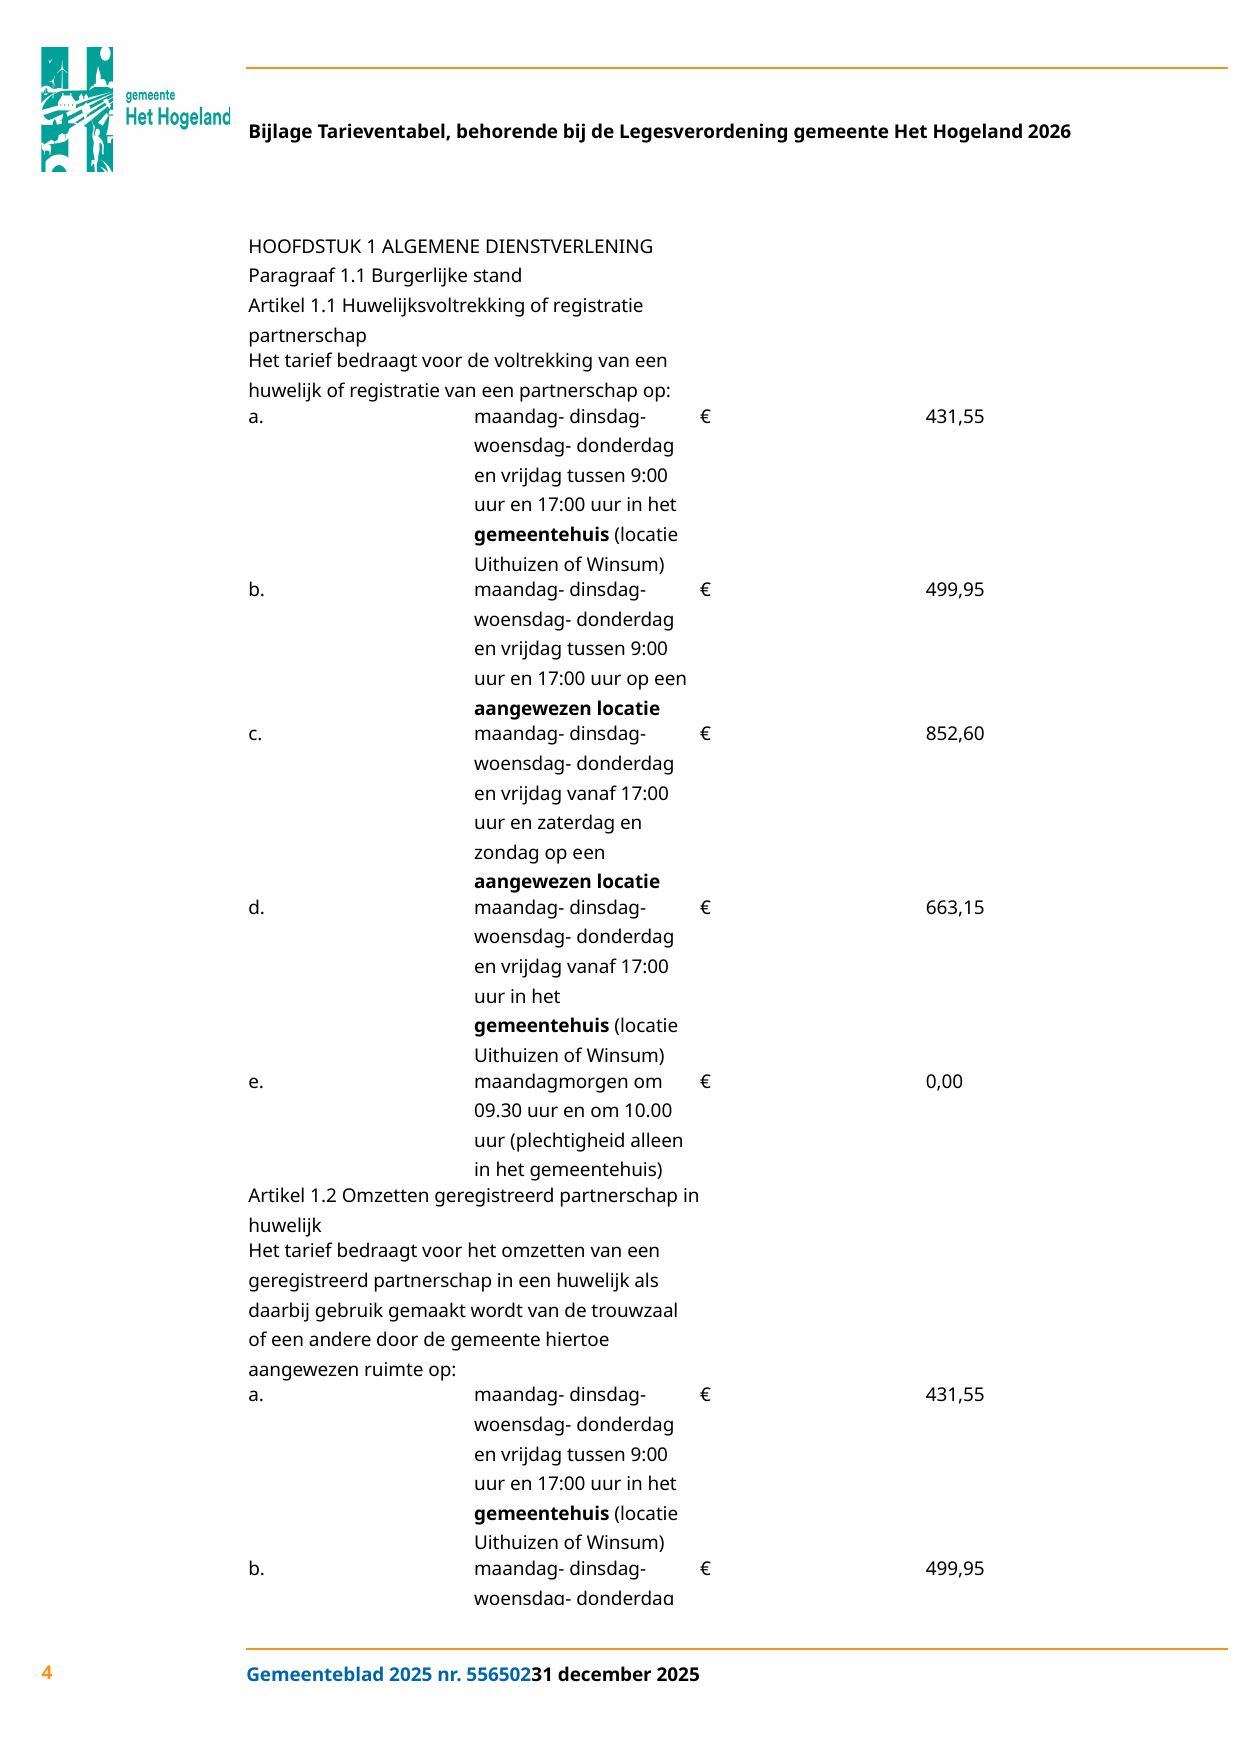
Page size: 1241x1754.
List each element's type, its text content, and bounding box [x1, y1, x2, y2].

table_cell € [700, 1555, 926, 1604]
table_cell [700, 1238, 926, 1382]
table_cell 499,95 [926, 576, 1152, 721]
table_header [926, 292, 1152, 347]
table_cell d. [248, 894, 474, 1068]
table_cell maandag- dinsdag- woensdag- donderdag en vrijdag vanaf 17:00 uur in het gemeentehuis (locatie Uithuizen of Winsum) [474, 894, 700, 1068]
table_cell € [700, 576, 926, 721]
table_cell € [700, 1068, 926, 1182]
table_cell maandagmorgen om 09.30 uur en om 10.00 uur (plechtigheid alleen in het gemeentehuis) [474, 1068, 700, 1182]
table_cell maandag- dinsdag- woensdag- donderdag [474, 1555, 700, 1604]
table_cell Artikel 1.2 Omzetten geregistreerd partnerschap in huwelijk [248, 1182, 700, 1238]
table_cell b. [248, 576, 474, 721]
table_cell [926, 348, 1152, 403]
table_cell maandag- dinsdag- woensdag- donderdag en vrijdag tussen 9:00 uur en 17:00 uur in het gemeentehuis (locatie Uithuizen of Winsum) [474, 1382, 700, 1555]
text Paragraaf 1.1 Burgerlijke stand [248, 262, 1152, 288]
table_cell 431,55 [926, 403, 1152, 576]
table_cell 663,15 [926, 894, 1152, 1068]
table_cell [926, 1182, 1152, 1238]
table_cell a. [248, 1382, 474, 1555]
table_cell € [700, 1382, 926, 1555]
table_cell [700, 348, 926, 403]
picture [41, 47, 231, 172]
table_cell Het tarief bedraagt voor het omzetten van een geregistreerd partnerschap in een huwelijk als daarbij gebruik gemaakt wordt van de trouwzaal of een andere door de gemeente hiertoe aangewezen ruimte op: [248, 1238, 700, 1382]
table_cell e. [248, 1068, 474, 1182]
table_cell 852,60 [926, 721, 1152, 894]
table_cell maandag- dinsdag- woensdag- donderdag en vrijdag tussen 9:00 uur en 17:00 uur op een aangewezen locatie [474, 576, 700, 721]
table_cell Het tarief bedraagt voor de voltrekking van een huwelijk of registratie van een partnerschap op: [248, 348, 700, 403]
table_cell a. [248, 403, 474, 576]
table_cell 0,00 [926, 1068, 1152, 1182]
table_cell maandag- dinsdag- woensdag- donderdag en vrijdag tussen 9:00 uur en 17:00 uur in het gemeentehuis (locatie Uithuizen of Winsum) [474, 403, 700, 576]
table_header Artikel 1.1 Huwelijksvoltrekking of registratie partnerschap [248, 292, 700, 347]
table_cell € [700, 894, 926, 1068]
table_cell € [700, 403, 926, 576]
table_cell 499,95 [926, 1555, 1152, 1604]
table_header [700, 292, 926, 347]
text Bijlage Tarieventabel, behorende bij de Legesverordening gemeente Het Hogeland 2026 [248, 116, 1152, 144]
table_cell 431,55 [926, 1382, 1152, 1555]
text HOOFDSTUK 1 ALGEMENE DIENSTVERLENING [248, 233, 1152, 259]
table_cell maandag- dinsdag- woensdag- donderdag en vrijdag vanaf 17:00 uur en zaterdag en zondag op een aangewezen locatie [474, 721, 700, 894]
table_cell c. [248, 721, 474, 894]
table_cell [700, 1182, 926, 1238]
table_cell [926, 1238, 1152, 1382]
table_cell b. [248, 1555, 474, 1604]
table_cell € [700, 721, 926, 894]
